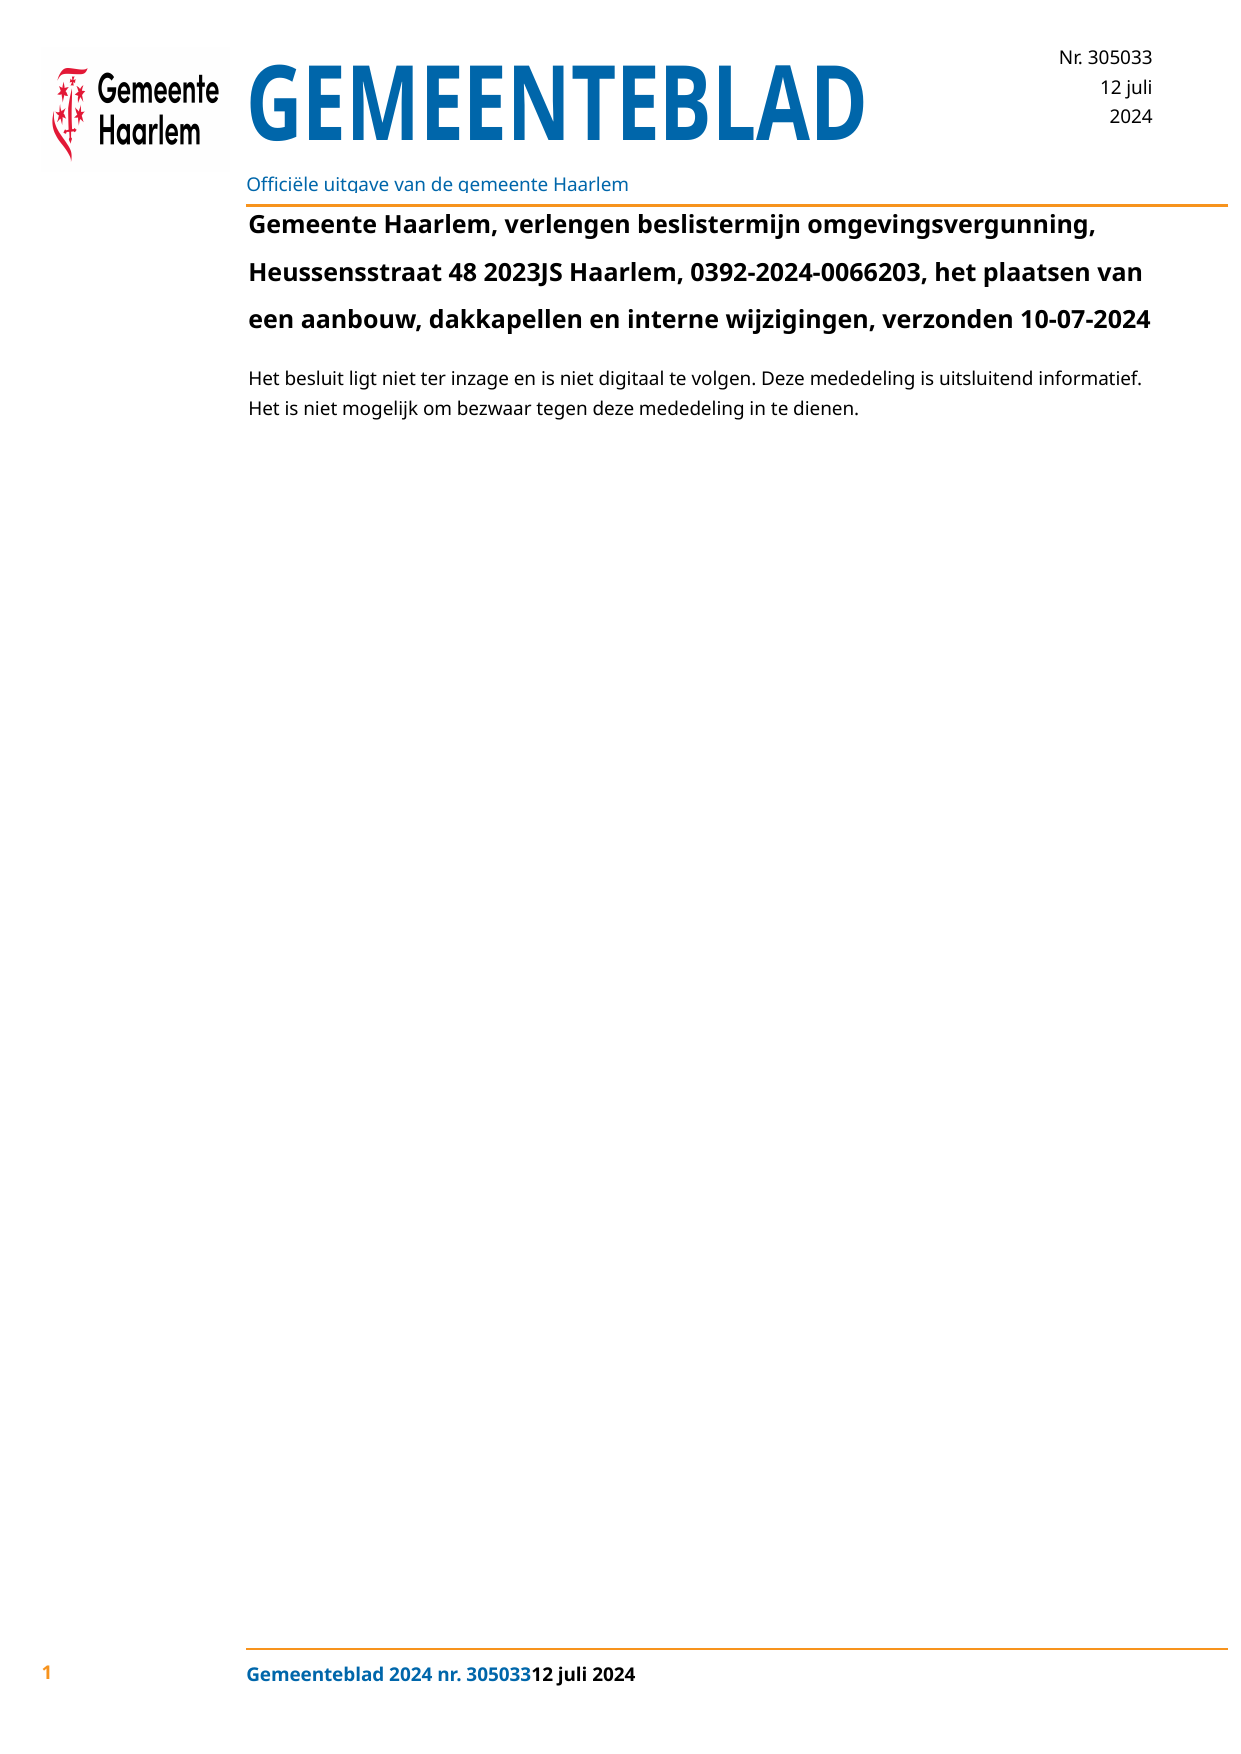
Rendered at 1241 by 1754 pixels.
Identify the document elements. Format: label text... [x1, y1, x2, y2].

picture [41, 47, 231, 172]
text Het besluit ligt niet ter inzage en is niet digitaal te volgen. Deze mededeling is uitsluitend informatief. Het is niet mogelijk om bezwaar tegen deze mededeling in te dienen. [248, 366, 1152, 421]
text Gemeente Haarlem, verlengen beslistermijn omgevingsvergunning, Heussensstraat 48 2023JS Haarlem, 0392-2024-0066203, het plaatsen van een aanbouw, dakkapellen en interne wijzigingen, verzonden 10-07-2024 [248, 207, 1152, 336]
